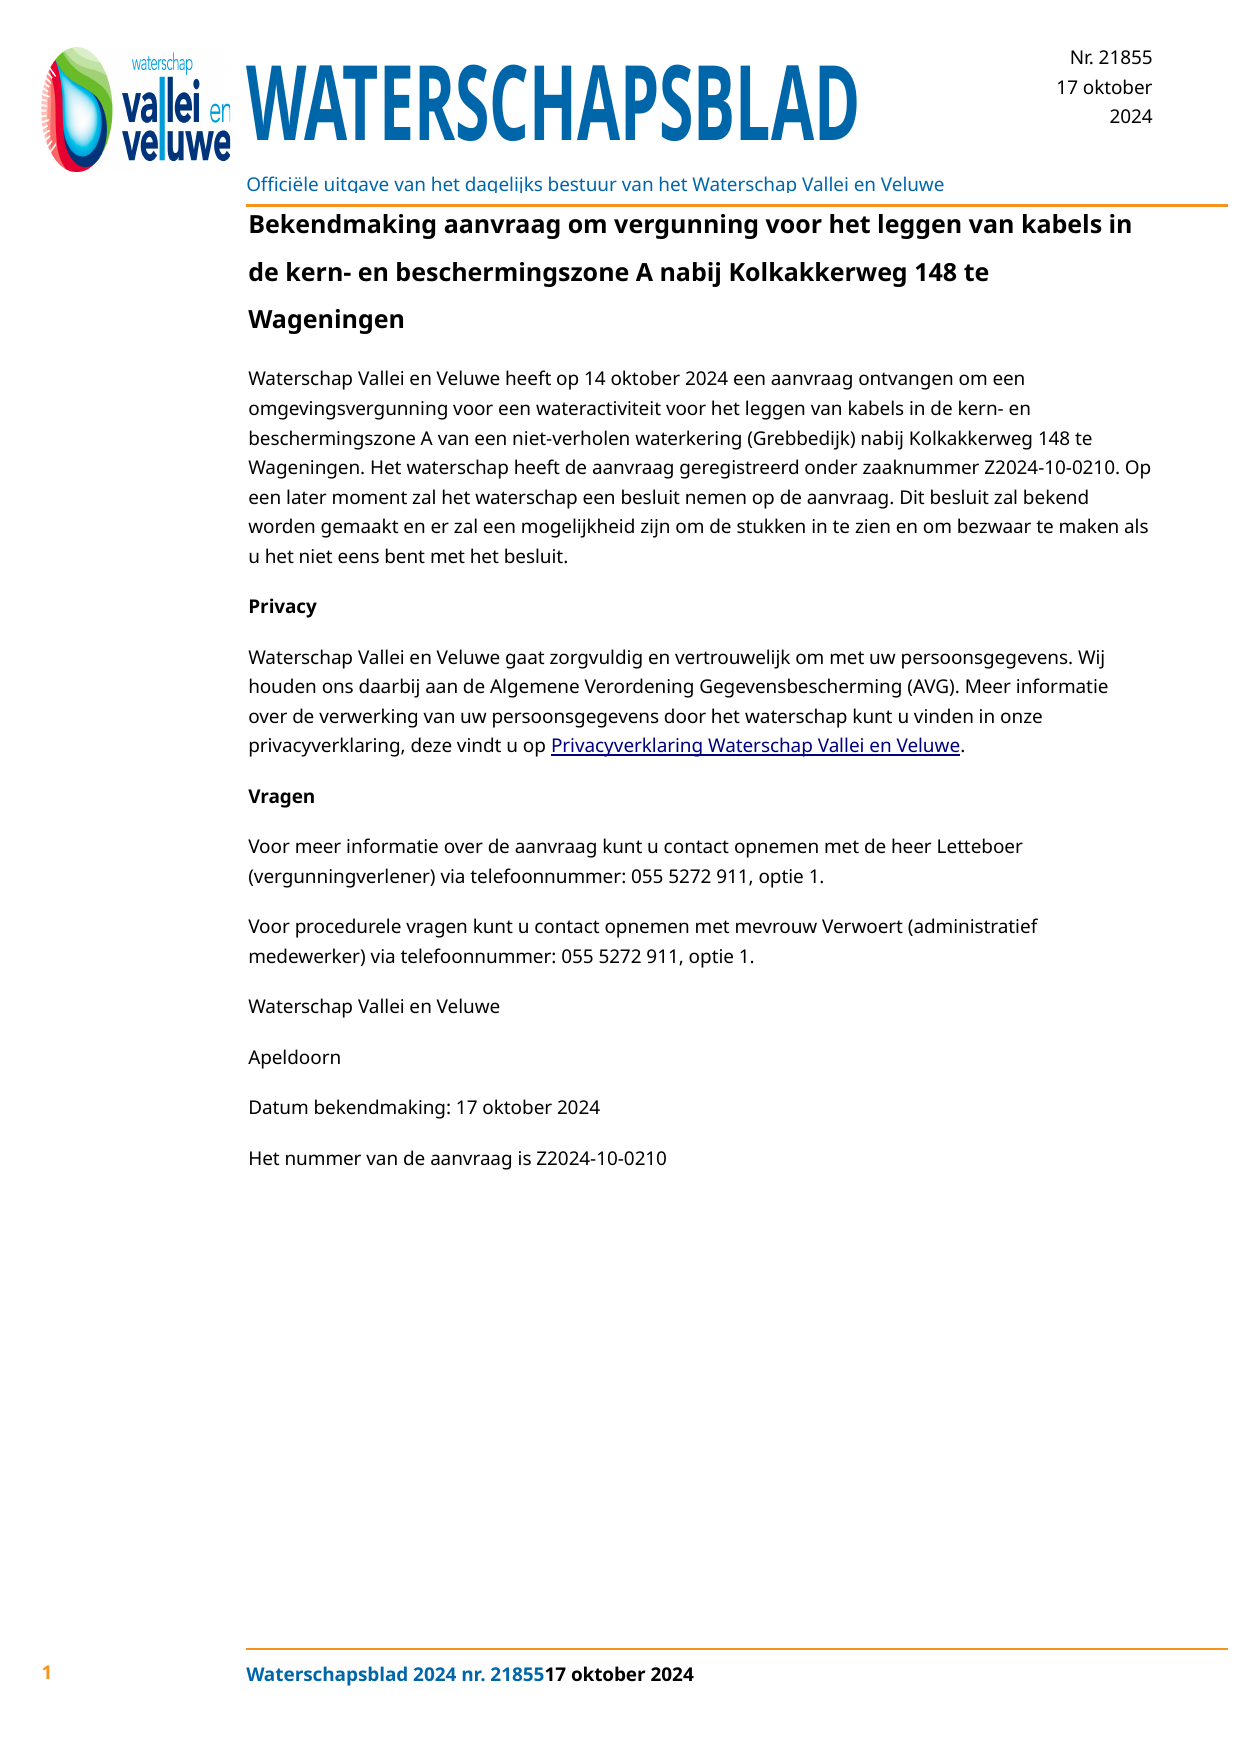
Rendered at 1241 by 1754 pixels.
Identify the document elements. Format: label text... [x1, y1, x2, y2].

text Apeldoorn [248, 1044, 1152, 1069]
text Waterschap Vallei en Veluwe gaat zorgvuldig en vertrouwelijk om met uw persoonsgegevens. Wij houden ons daarbij aan de Algemene Verordening Gegevensbescherming (AVG). Meer informatie over de verwerking van uw persoonsgegevens door het waterschap kunt u vinden in onze privacyverklaring, deze vindt u op Privacyverklaring Waterschap Vallei en Veluwe. [248, 644, 1152, 758]
picture [41, 47, 231, 172]
text Datum bekendmaking: 17 oktober 2024 [248, 1094, 1152, 1120]
text Het nummer van de aanvraag is Z2024-10-0210 [248, 1145, 1152, 1170]
text Bekendmaking aanvraag om vergunning voor het leggen van kabels in de kern- en beschermingszone A nabij Kolkakkerweg 148 te Wageningen [248, 207, 1152, 336]
text Voor procedurele vragen kunt u contact opnemen met mevrouw Verwoert (administratief medewerker) via telefoonnummer: 055 5272 911, optie 1. [248, 913, 1152, 969]
text Privacy [248, 593, 1152, 619]
text Voor meer informatie over de aanvraag kunt u contact opnemen met de heer Letteboer (vergunningverlener) via telefoonnummer: 055 5272 911, optie 1. [248, 833, 1152, 889]
text Waterschap Vallei en Veluwe heeft op 14 oktober 2024 een aanvraag ontvangen om een omgevingsvergunning voor een wateractiviteit voor het leggen van kabels in de kern- en beschermingszone A van een niet-verholen waterkering (Grebbedijk) nabij Kolkakkerweg 148 te Wageningen. Het waterschap heeft de aanvraag geregistreerd onder zaaknummer Z2024-10-0210. Op een later moment zal het waterschap een besluit nemen op de aanvraag. Dit besluit zal bekend worden gemaakt en er zal een mogelijkheid zijn om de stukken in te zien en om bezwaar te maken als u het niet eens bent met het besluit. [248, 366, 1152, 569]
text Waterschap Vallei en Veluwe [248, 993, 1152, 1019]
text Vragen [248, 783, 1152, 809]
